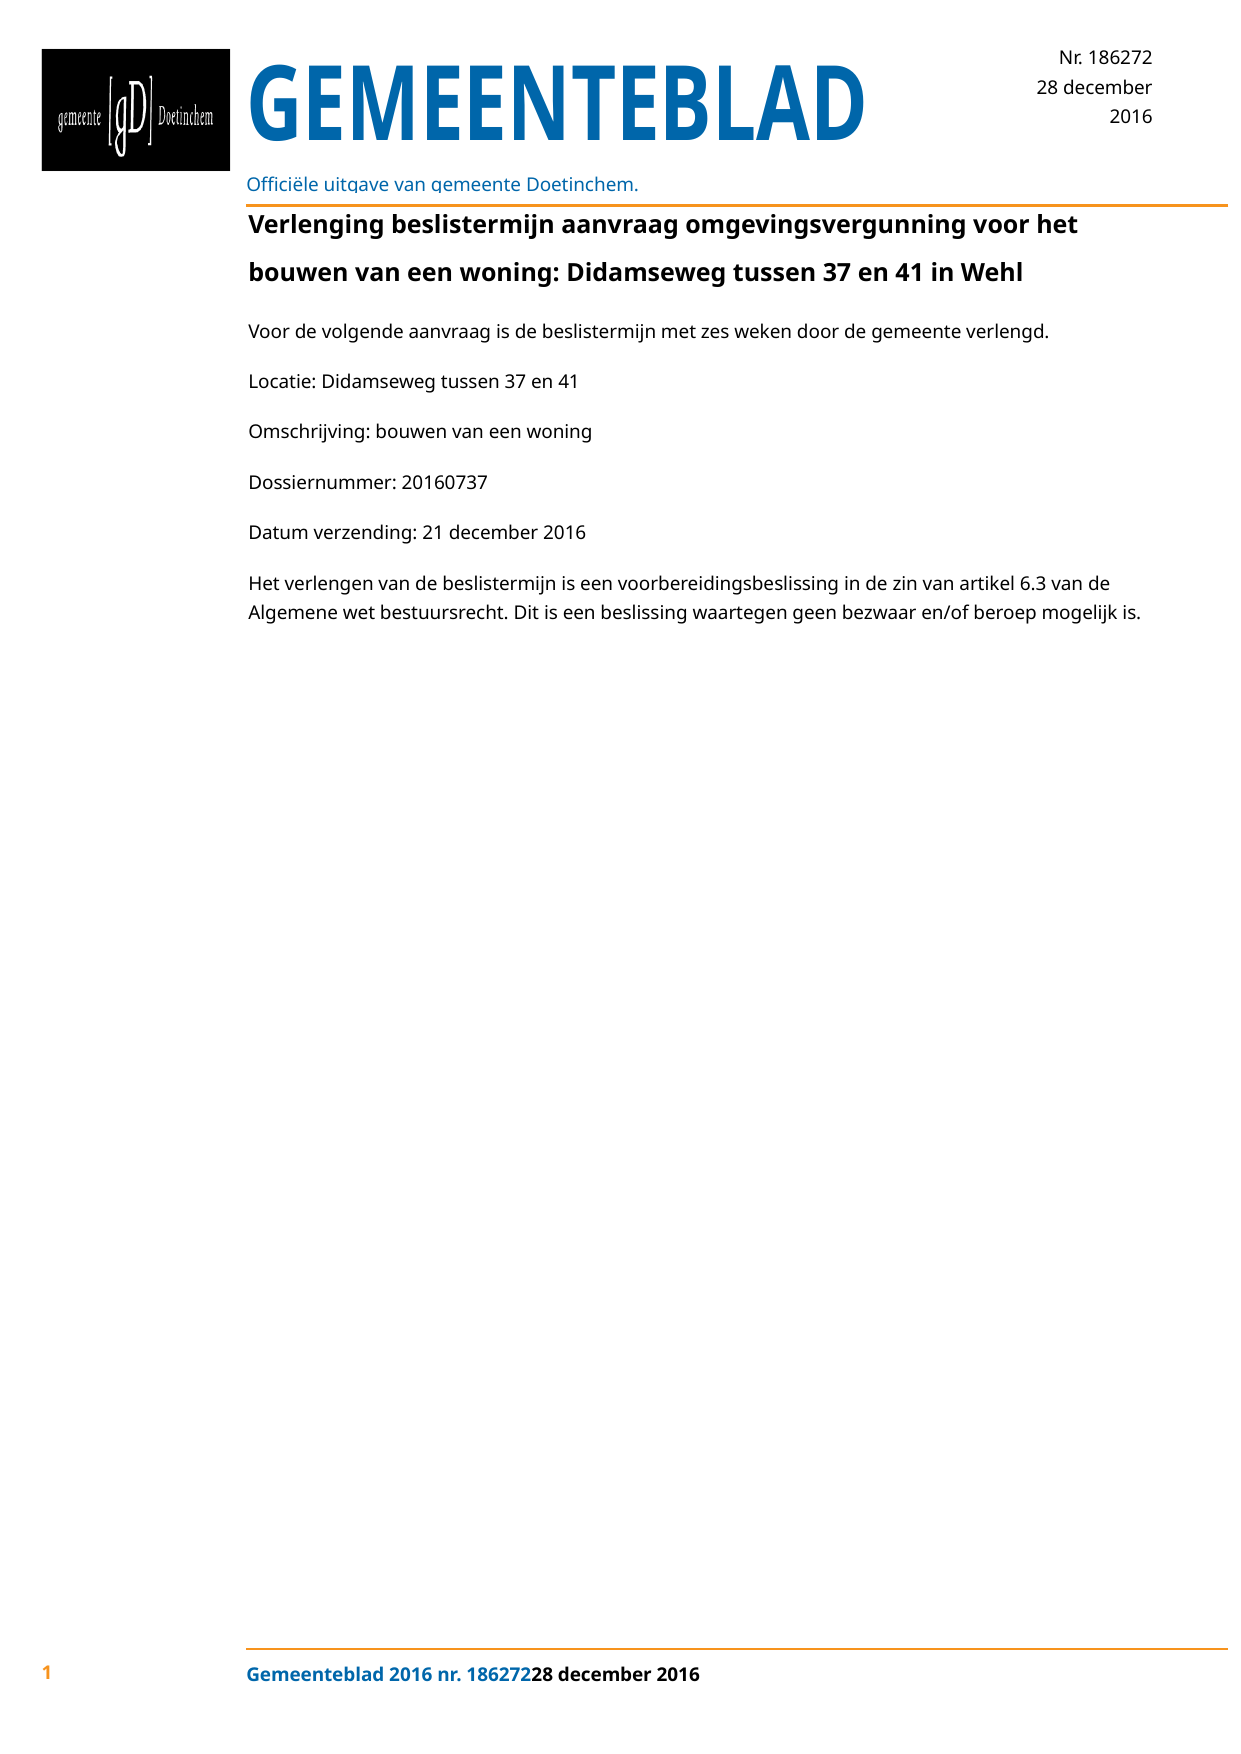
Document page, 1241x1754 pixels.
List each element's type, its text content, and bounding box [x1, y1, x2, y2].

text Het verlengen van de beslistermijn is een voorbereidingsbeslissing in de zin van artikel 6.3 van de Algemene wet bestuursrecht. Dit is een beslissing waartegen geen bezwaar en/of beroep mogelijk is. [248, 570, 1152, 625]
text Dossiernummer: 20160737 [248, 469, 1152, 495]
text Locatie: Didamseweg tussen 37 en 41 [248, 368, 1152, 394]
text Verlenging beslistermijn aanvraag omgevingsvergunning voor het bouwen van een woning: Didamseweg tussen 37 en 41 in Wehl [248, 207, 1152, 288]
text Omschrijving: bouwen van een woning [248, 419, 1152, 444]
text Datum verzending: 21 december 2016 [248, 519, 1152, 545]
picture [41, 47, 231, 172]
text Voor de volgende aanvraag is de beslistermijn met zes weken door de gemeente verlengd. [248, 318, 1152, 344]
